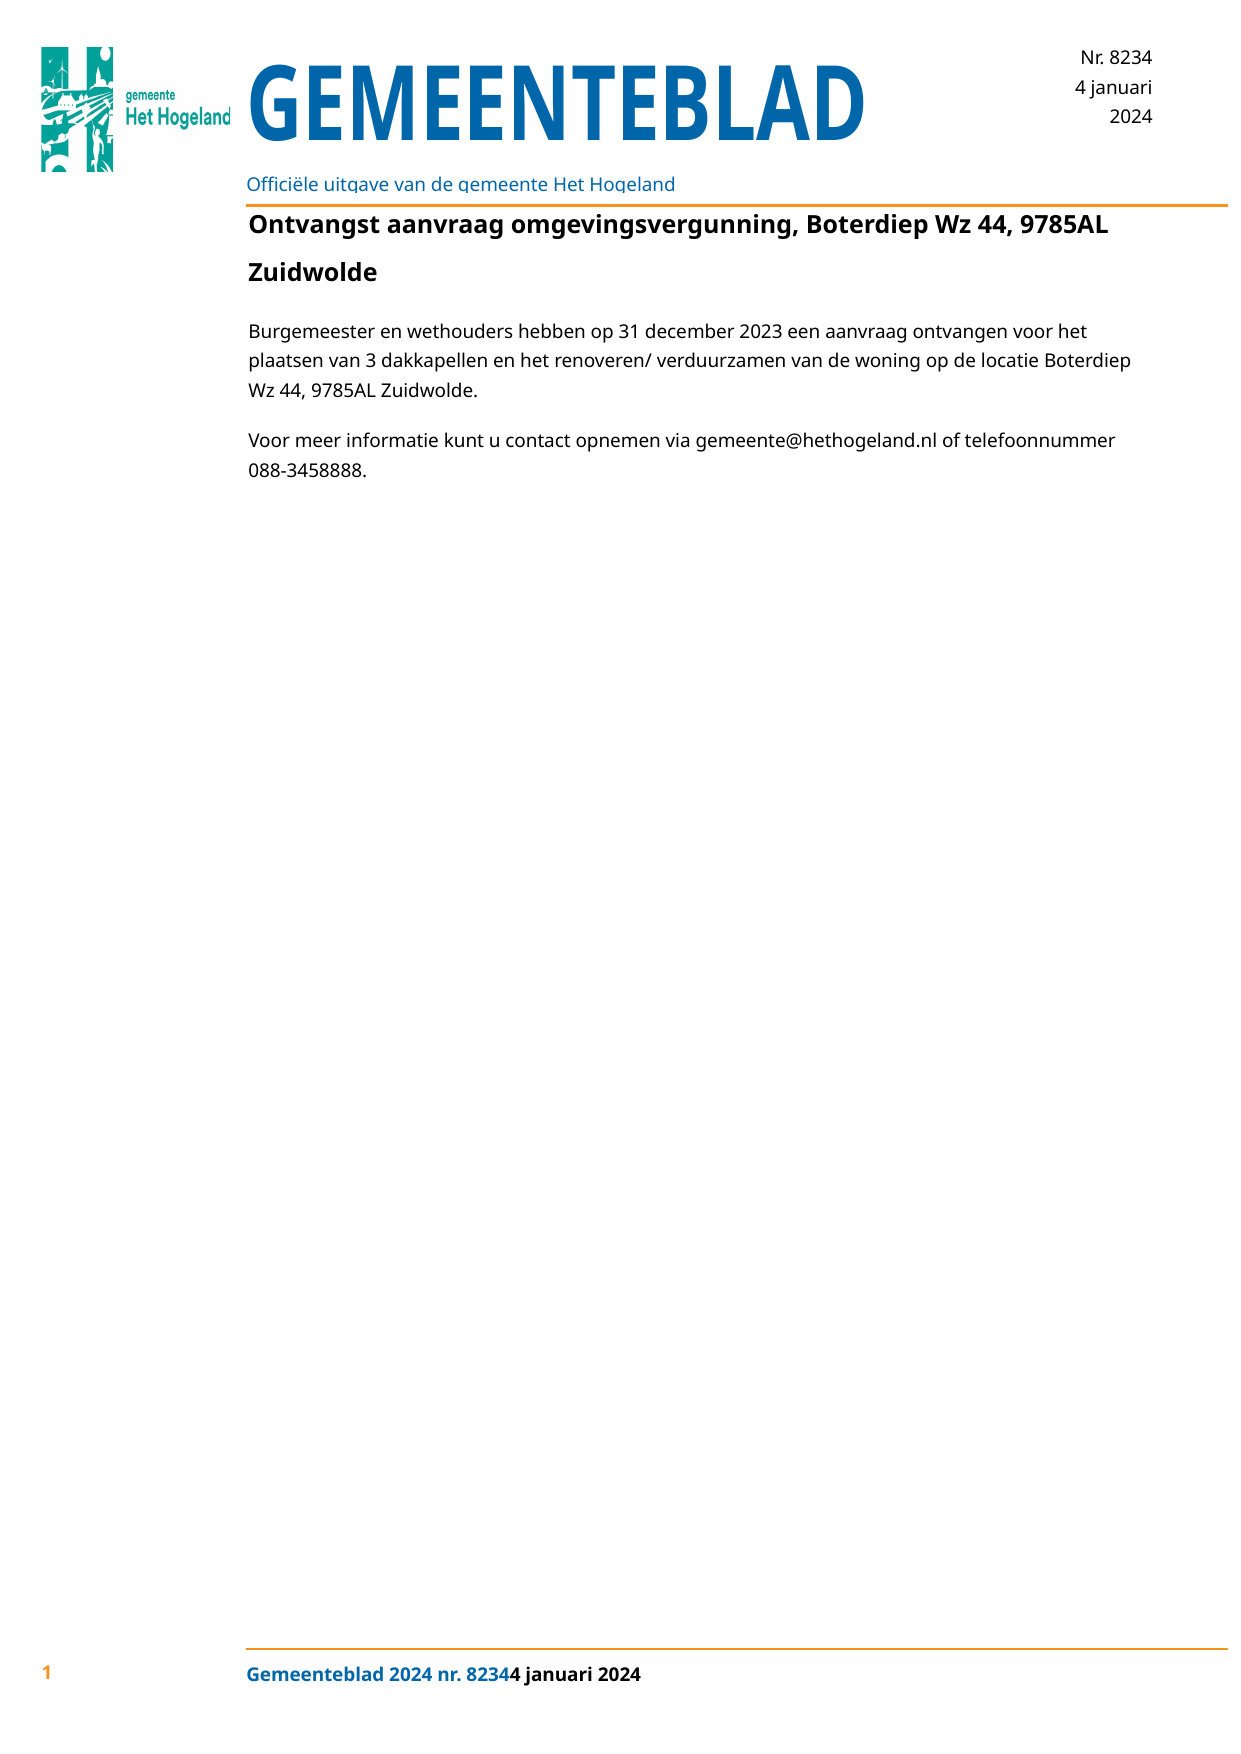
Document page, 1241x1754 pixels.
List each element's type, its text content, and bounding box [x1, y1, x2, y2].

text Voor meer informatie kunt u contact opnemen via gemeente@hethogeland.nl of telefoonnummer 088-3458888. [248, 427, 1152, 483]
text Burgemeester en wethouders hebben op 31 december 2023 een aanvraag ontvangen voor het plaatsen van 3 dakkapellen en het renoveren/ verduurzamen van de woning op de locatie Boterdiep Wz 44, 9785AL Zuidwolde. [248, 318, 1152, 403]
picture [41, 47, 231, 172]
text Ontvangst aanvraag omgevingsvergunning, Boterdiep Wz 44, 9785AL Zuidwolde [248, 207, 1152, 288]
